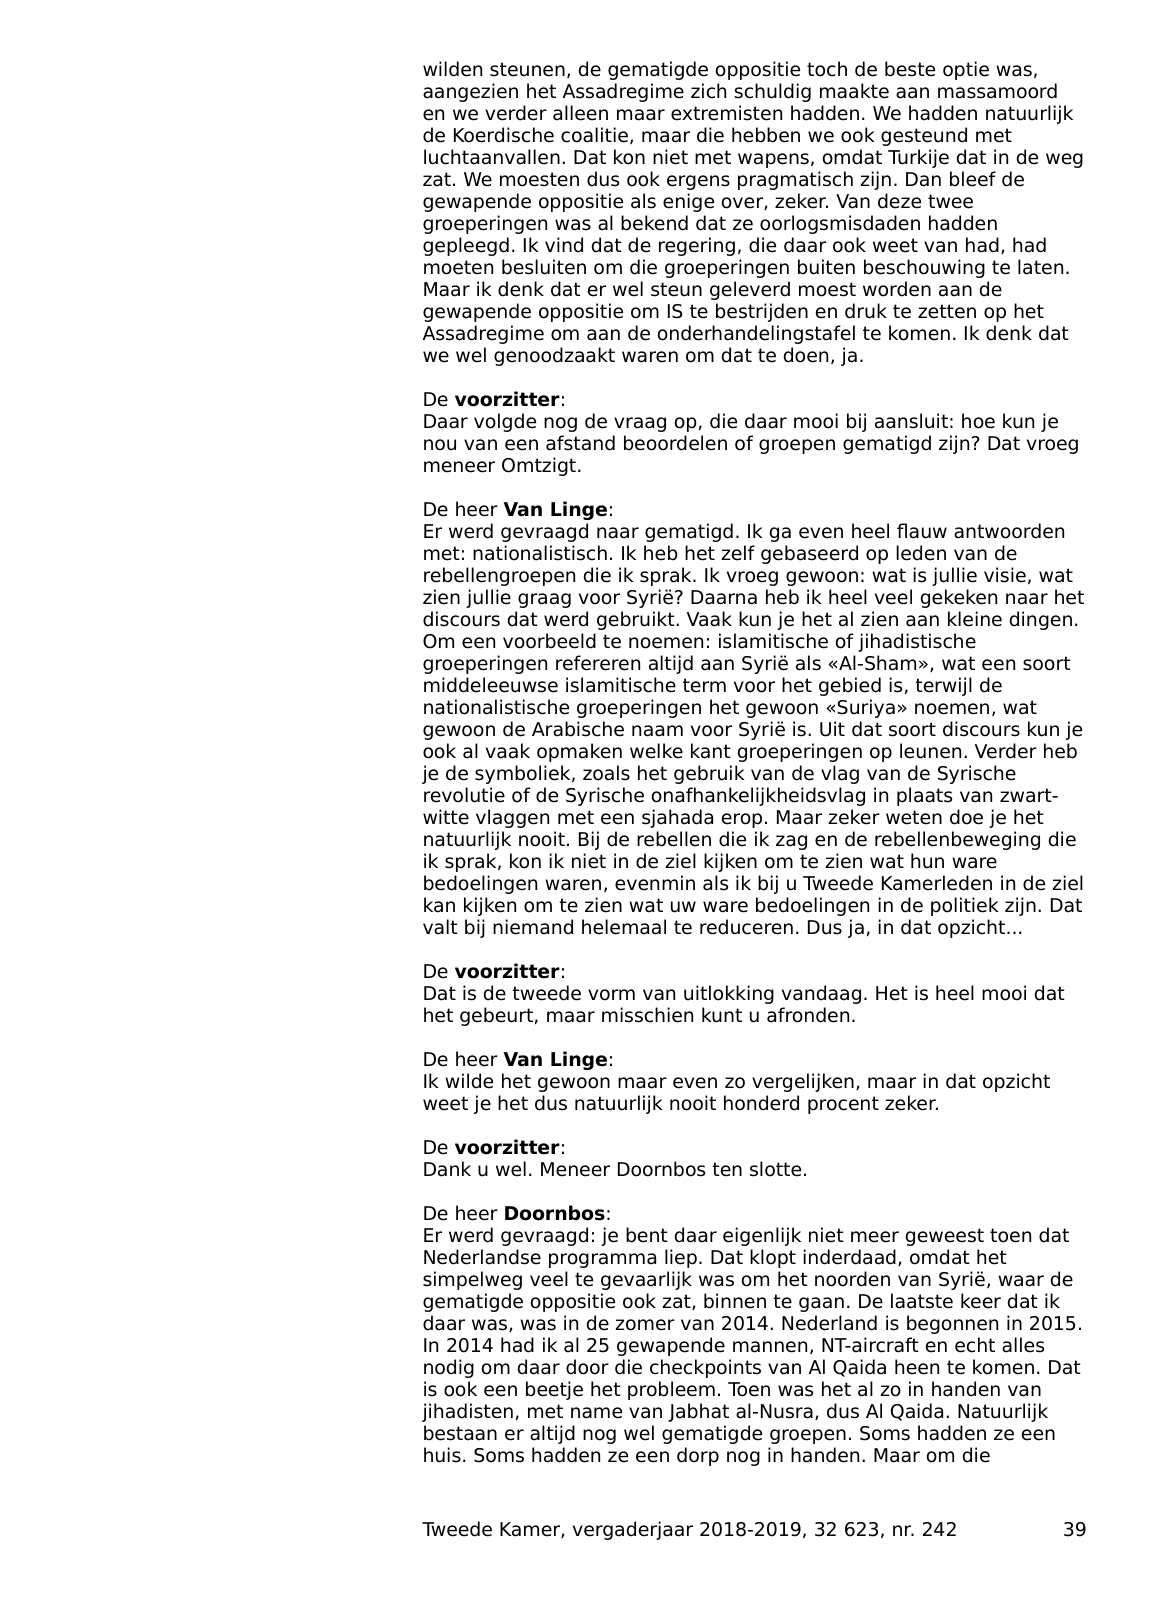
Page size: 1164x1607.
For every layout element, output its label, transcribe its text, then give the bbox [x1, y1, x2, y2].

text Daar volgde nog de vraag op, die daar mooi bij aansluit: hoe kun je nou van een afstand beoordelen of groepen gematigd zijn? Dat vroeg meneer Omtzigt. [422, 411, 1087, 477]
text Er werd gevraagd naar gematigd. Ik ga even heel flauw antwoorden met: nationalistisch. Ik heb het zelf gebaseerd op leden van de rebellengroepen die ik sprak. Ik vroeg gewoon: wat is jullie visie, wat zien jullie graag voor Syrië? Daarna heb ik heel veel gekeken naar het discours dat werd gebruikt. Vaak kun je het al zien aan kleine dingen. Om een voorbeeld te noemen: islamitische of jihadistische groeperingen refereren altijd aan Syrië als «Al-Sham», wat een soort middeleeuwse islamitische term voor het gebied is, terwijl de nationalistische groeperingen het gewoon «Suriya» noemen, wat gewoon de Arabische naam voor Syrië is. Uit dat soort discours kun je ook al vaak opmaken welke kant groeperingen op leunen. Verder heb je de symboliek, zoals het gebruik van de vlag van de Syrische revolutie of de Syrische onafhankelijkheidsvlag in plaats van zwart-witte vlaggen met een sjahada erop. Maar zeker weten doe je het natuurlijk nooit. Bij de rebellen die ik zag en de rebellenbeweging die ik sprak, kon ik niet in de ziel kijken om te zien wat hun ware bedoelingen waren, evenmin als ik bij u Tweede Kamerleden in de ziel kan kijken om te zien wat uw ware bedoelingen in de politiek zijn. Dat valt bij niemand helemaal te reduceren. Dus ja, in dat opzicht... [422, 521, 1087, 939]
text De heer Van Linge: [422, 1049, 1087, 1071]
text wilden steunen, de gematigde oppositie toch de beste optie was, aangezien het Assadregime zich schuldig maakte aan massamoord en we verder alleen maar extremisten hadden. We hadden natuurlijk de Koerdische coalitie, maar die hebben we ook gesteund met luchtaanvallen. Dat kon niet met wapens, omdat Turkije dat in de weg zat. We moesten dus ook ergens pragmatisch zijn. Dan bleef de gewapende oppositie als enige over, zeker. Van deze twee groeperingen was al bekend dat ze oorlogsmisdaden hadden gepleegd. Ik vind dat de regering, die daar ook weet van had, had moeten besluiten om die groeperingen buiten beschouwing te laten. Maar ik denk dat er wel steun geleverd moest worden aan de gewapende oppositie om IS te bestrijden en druk te zetten op het Assadregime om aan de onderhandelingstafel te komen. Ik denk dat we wel genoodzaakt waren om dat te doen, ja. [422, 59, 1087, 367]
text De heer Doornbos: [422, 1203, 1087, 1225]
text De voorzitter: [422, 389, 1087, 411]
text De voorzitter: [422, 1137, 1087, 1159]
text Er werd gevraagd: je bent daar eigenlijk niet meer geweest toen dat Nederlandse programma liep. Dat klopt inderdaad, omdat het simpelweg veel te gevaarlijk was om het noorden van Syrië, waar de gematigde oppositie ook zat, binnen te gaan. De laatste keer dat ik daar was, was in de zomer van 2014. Nederland is begonnen in 2015. In 2014 had ik al 25 gewapende mannen, NT-aircraft en echt alles nodig om daar door die checkpoints van Al Qaida heen te komen. Dat is ook een beetje het probleem. Toen was het al zo in handen van jihadisten, met name van Jabhat al-Nusra, dus Al Qaida. Natuurlijk bestaan er altijd nog wel gematigde groepen. Soms hadden ze een huis. Soms hadden ze een dorp nog in handen. Maar om die [422, 1225, 1087, 1467]
text Ik wilde het gewoon maar even zo vergelijken, maar in dat opzicht weet je het dus natuurlijk nooit honderd procent zeker. [422, 1071, 1087, 1115]
text Dat is de tweede vorm van uitlokking vandaag. Het is heel mooi dat het gebeurt, maar misschien kunt u afronden. [422, 983, 1087, 1027]
text De voorzitter: [422, 961, 1087, 983]
text De heer Van Linge: [422, 499, 1087, 521]
text Dank u wel. Meneer Doornbos ten slotte. [422, 1159, 1087, 1181]
